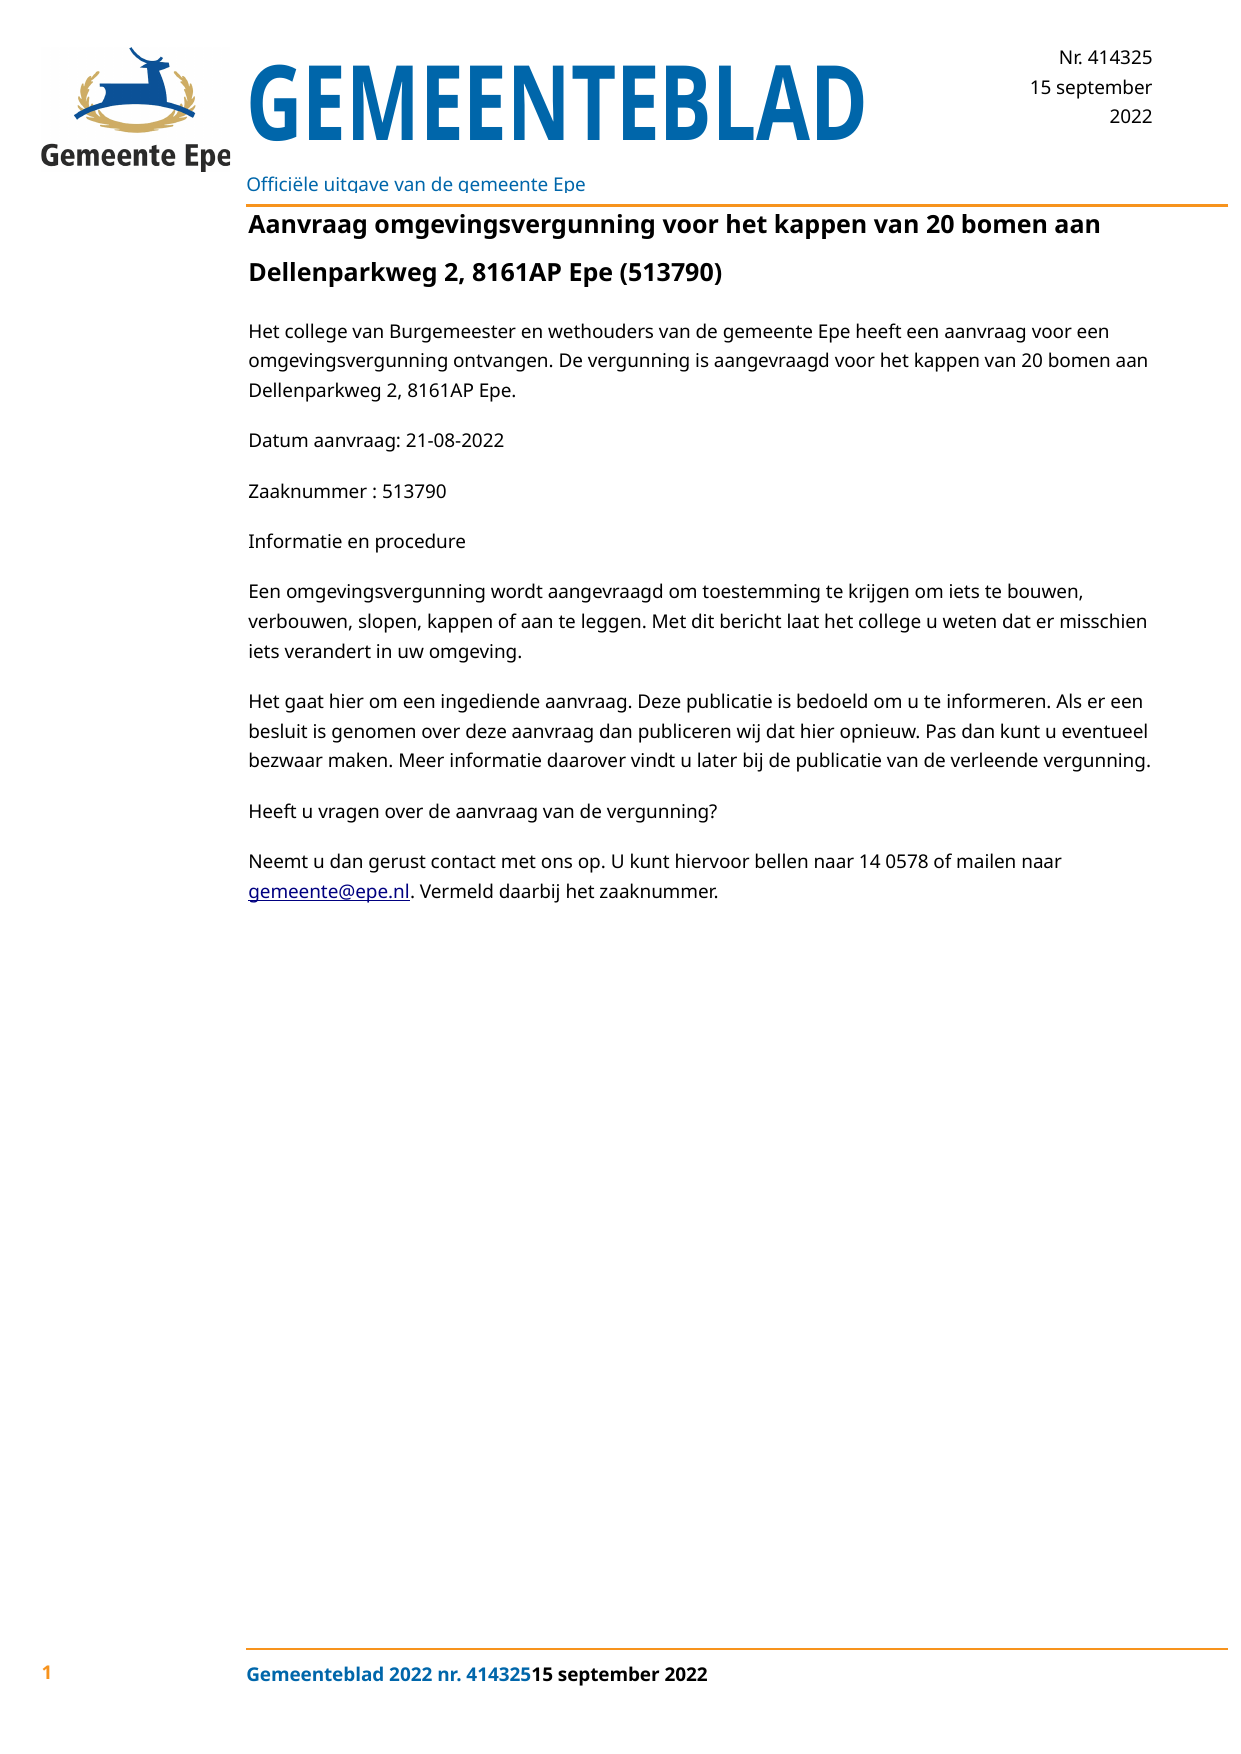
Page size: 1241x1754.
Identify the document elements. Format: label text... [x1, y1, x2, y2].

text Heeft u vragen over de aanvraag van de vergunning? [248, 798, 1152, 824]
text Neemt u dan gerust contact met ons op. U kunt hiervoor bellen naar 14 0578 of mailen naar gemeente@epe.nl. Vermeld daarbij het zaaknummer. [248, 848, 1152, 904]
text Aanvraag omgevingsvergunning voor het kappen van 20 bomen aan Dellenparkweg 2, 8161AP Epe (513790) [248, 207, 1152, 288]
text Datum aanvraag: 21-08-2022 [248, 427, 1152, 453]
picture [41, 47, 231, 172]
text Zaaknummer : 513790 [248, 478, 1152, 504]
text Het gaat hier om een ingediende aanvraag. Deze publicatie is bedoeld om u te informeren. Als er een besluit is genomen over deze aanvraag dan publiceren wij dat hier opnieuw. Pas dan kunt u eventueel bezwaar maken. Meer informatie daarover vindt u later bij de publicatie van de verleende vergunning. [248, 688, 1152, 773]
text Een omgevingsvergunning wordt aangevraagd om toestemming te krijgen om iets te bouwen, verbouwen, slopen, kappen of aan te leggen. Met dit bericht laat het college u weten dat er misschien iets verandert in uw omgeving. [248, 579, 1152, 664]
text Informatie en procedure [248, 528, 1152, 554]
text Het college van Burgemeester en wethouders van de gemeente Epe heeft een aanvraag voor een omgevingsvergunning ontvangen. De vergunning is aangevraagd voor het kappen van 20 bomen aan Dellenparkweg 2, 8161AP Epe. [248, 318, 1152, 403]
